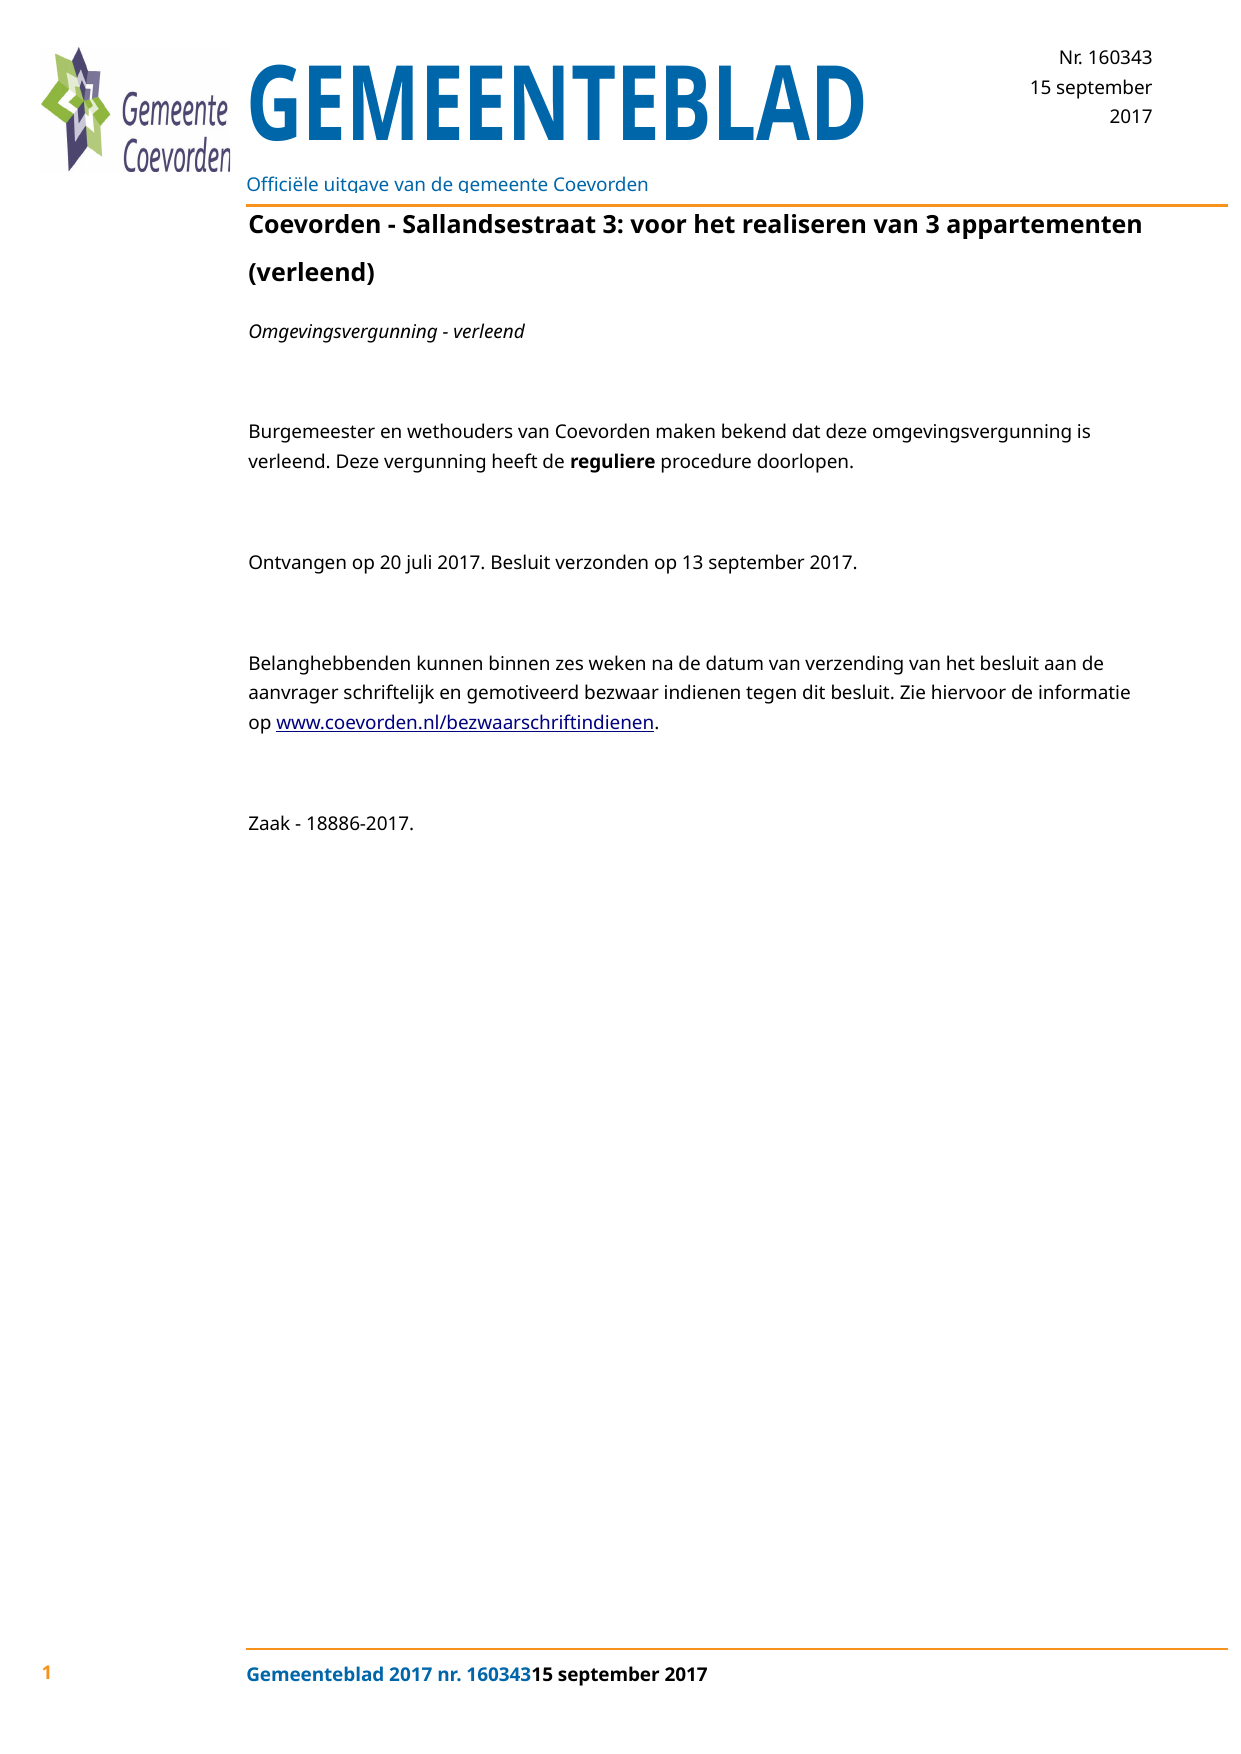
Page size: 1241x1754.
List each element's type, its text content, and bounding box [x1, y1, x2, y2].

text Ontvangen op 20 juli 2017. Besluit verzonden op 13 september 2017. [248, 549, 1152, 575]
text Belanghebbenden kunnen binnen zes weken na de datum van verzending van het besluit aan de aanvrager schriftelijk en gemotiveerd bezwaar indienen tegen dit besluit. Zie hiervoor de informatie op www.coevorden.nl/bezwaarschriftindienen. [248, 650, 1152, 735]
text Coevorden - Sallandsestraat 3: voor het realiseren van 3 appartementen (verleend) [248, 207, 1152, 288]
picture [41, 47, 231, 172]
text Omgevingsvergunning - verleend [248, 318, 1152, 344]
text Burgemeester en wethouders van Coevorden maken bekend dat deze omgevingsvergunning is verleend. Deze vergunning heeft de reguliere procedure doorlopen. [248, 419, 1152, 474]
text Zaak - 18886-2017. [248, 810, 1152, 836]
